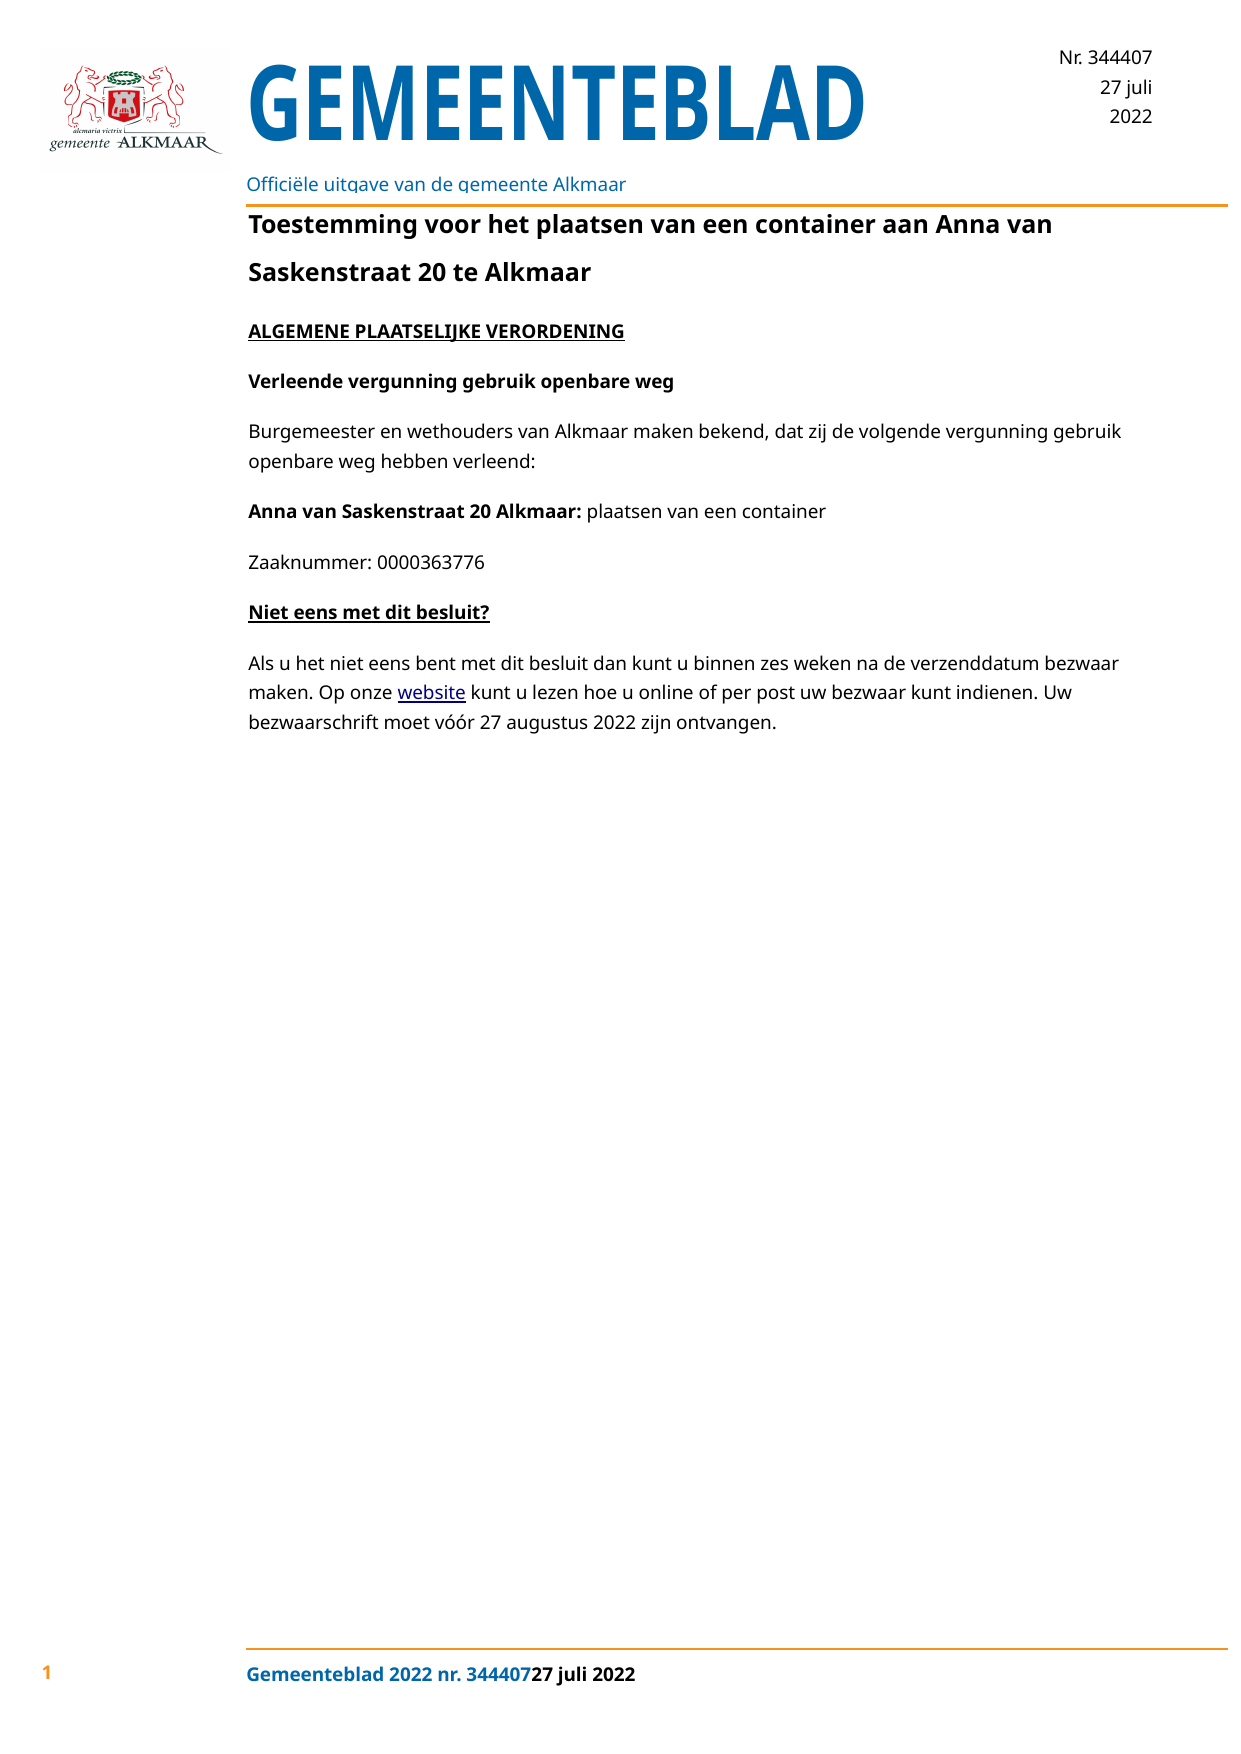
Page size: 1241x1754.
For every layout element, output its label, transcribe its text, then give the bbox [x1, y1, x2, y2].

text Niet eens met dit besluit? [248, 599, 1152, 625]
text Toestemming voor het plaatsen van een container aan Anna van Saskenstraat 20 te Alkmaar [248, 207, 1152, 288]
text Zaaknummer: 0000363776 [248, 549, 1152, 575]
text ALGEMENE PLAATSELIJKE VERORDENING [248, 318, 1152, 344]
picture [41, 47, 231, 172]
text Als u het niet eens bent met dit besluit dan kunt u binnen zes weken na de verzenddatum bezwaar maken. Op onze website kunt u lezen hoe u online of per post uw bezwaar kunt indienen. Uw bezwaarschrift moet vóór 27 augustus 2022 zijn ontvangen. [248, 650, 1152, 735]
text Verleende vergunning gebruik openbare weg [248, 368, 1152, 394]
text Anna van Saskenstraat 20 Alkmaar: plaatsen van een container [248, 499, 1152, 524]
text Burgemeester en wethouders van Alkmaar maken bekend, dat zij de volgende vergunning gebruik openbare weg hebben verleend: [248, 419, 1152, 474]
